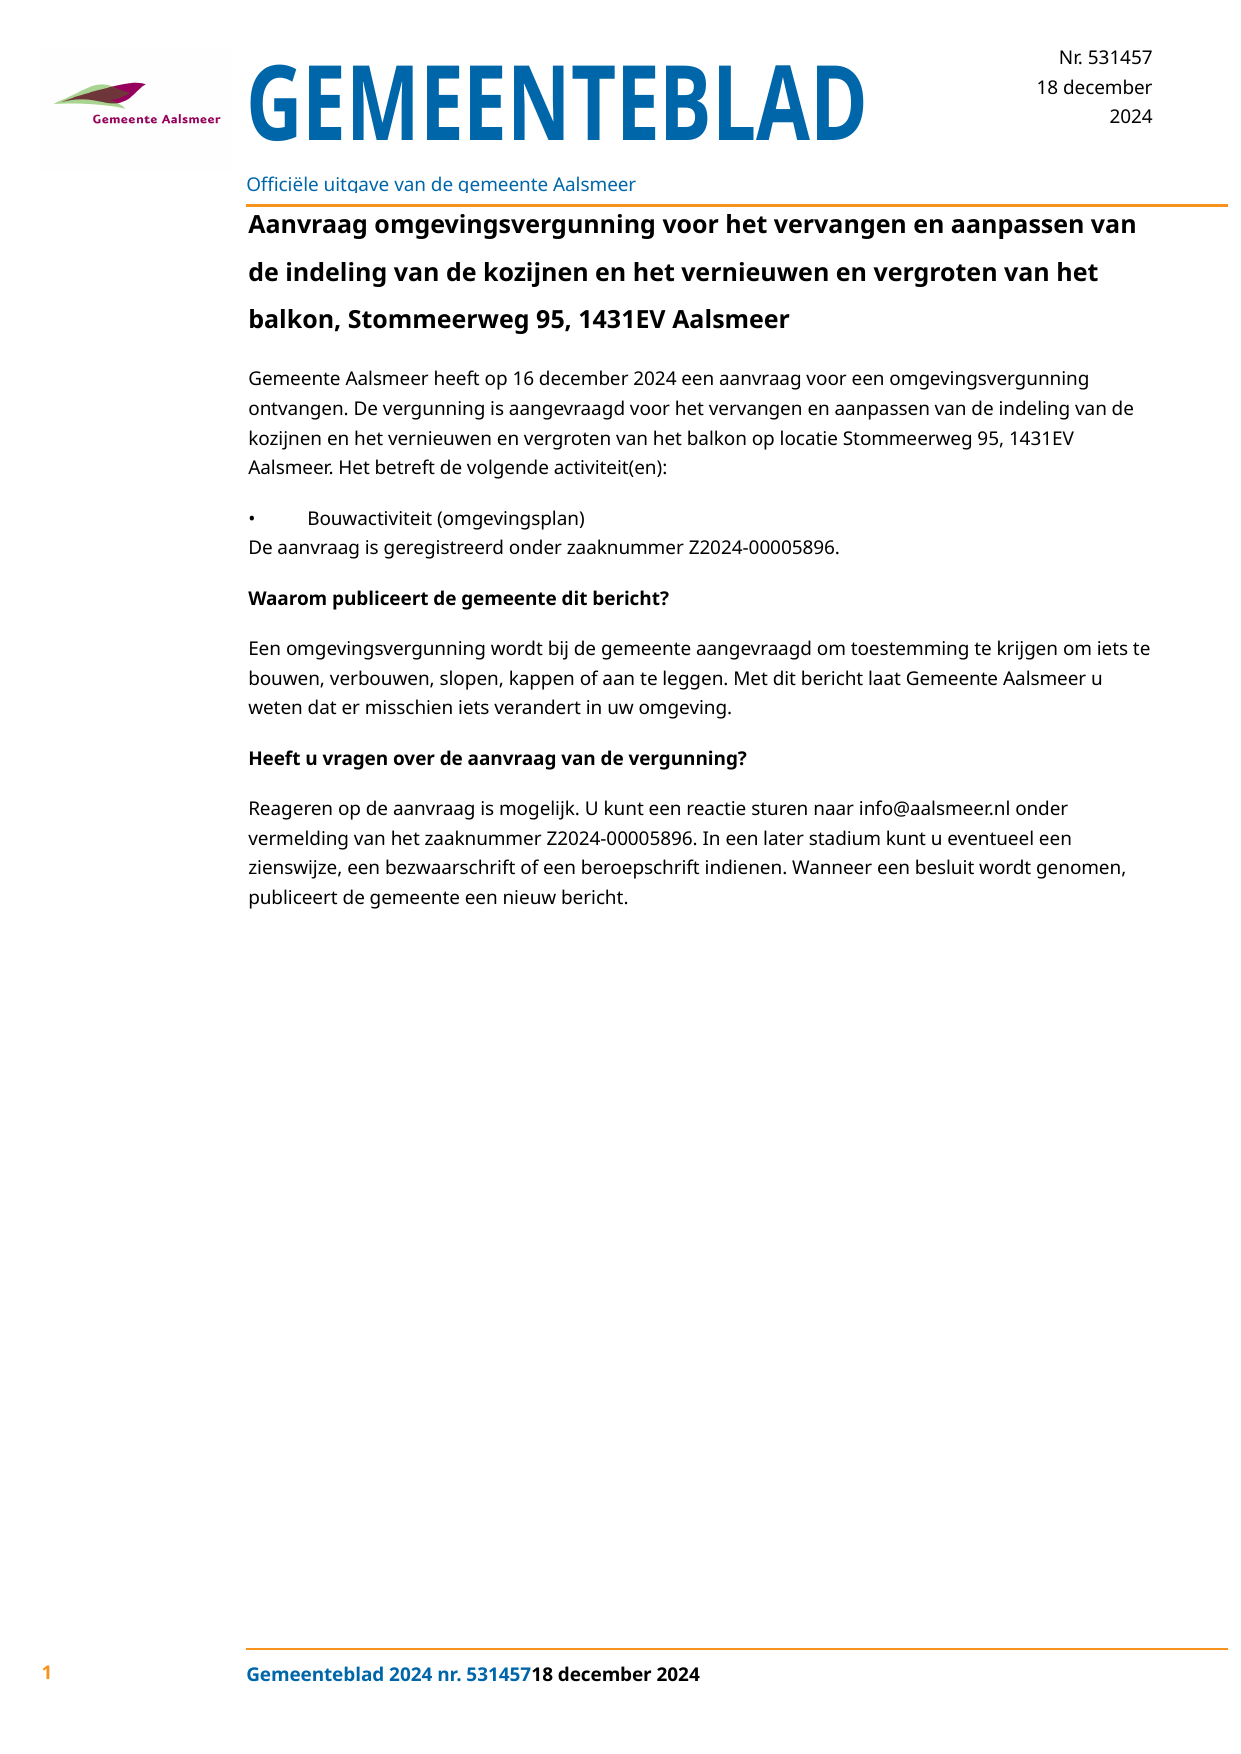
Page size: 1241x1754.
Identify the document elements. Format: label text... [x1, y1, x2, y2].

text Gemeente Aalsmeer heeft op 16 december 2024 een aanvraag voor een omgevingsvergunning ontvangen. De vergunning is aangevraagd voor het vervangen en aanpassen van de indeling van de kozijnen en het vernieuwen en vergroten van het balkon op locatie Stommeerweg 95, 1431EV Aalsmeer. Het betreft de volgende activiteit(en): [248, 366, 1152, 480]
picture [41, 47, 231, 172]
text Waarom publiceert de gemeente dit bericht? [248, 585, 1152, 610]
text Heeft u vragen over de aanvraag van de vergunning? [248, 745, 1152, 770]
text De aanvraag is geregistreerd onder zaaknummer Z2024-00005896. [248, 534, 1152, 560]
text Een omgevingsvergunning wordt bij de gemeente aangevraagd om toestemming te krijgen om iets te bouwen, verbouwen, slopen, kappen of aan te leggen. Met dit bericht laat Gemeente Aalsmeer u weten dat er misschien iets verandert in uw omgeving. [248, 635, 1152, 720]
text Aanvraag omgevingsvergunning voor het vervangen en aanpassen van de indeling van de kozijnen en het vernieuwen en vergroten van het balkon, Stommeerweg 95, 1431EV Aalsmeer [248, 207, 1152, 336]
list Bouwactiviteit (omgevingsplan) [248, 505, 1152, 530]
text Reageren op de aanvraag is mogelijk. U kunt een reactie sturen naar info@aalsmeer.nl onder vermelding van het zaaknummer Z2024-00005896. In een later stadium kunt u eventueel een zienswijze, een bezwaarschrift of een beroepschrift indienen. Wanneer een besluit wordt genomen, publiceert de gemeente een nieuw bericht. [248, 795, 1152, 909]
